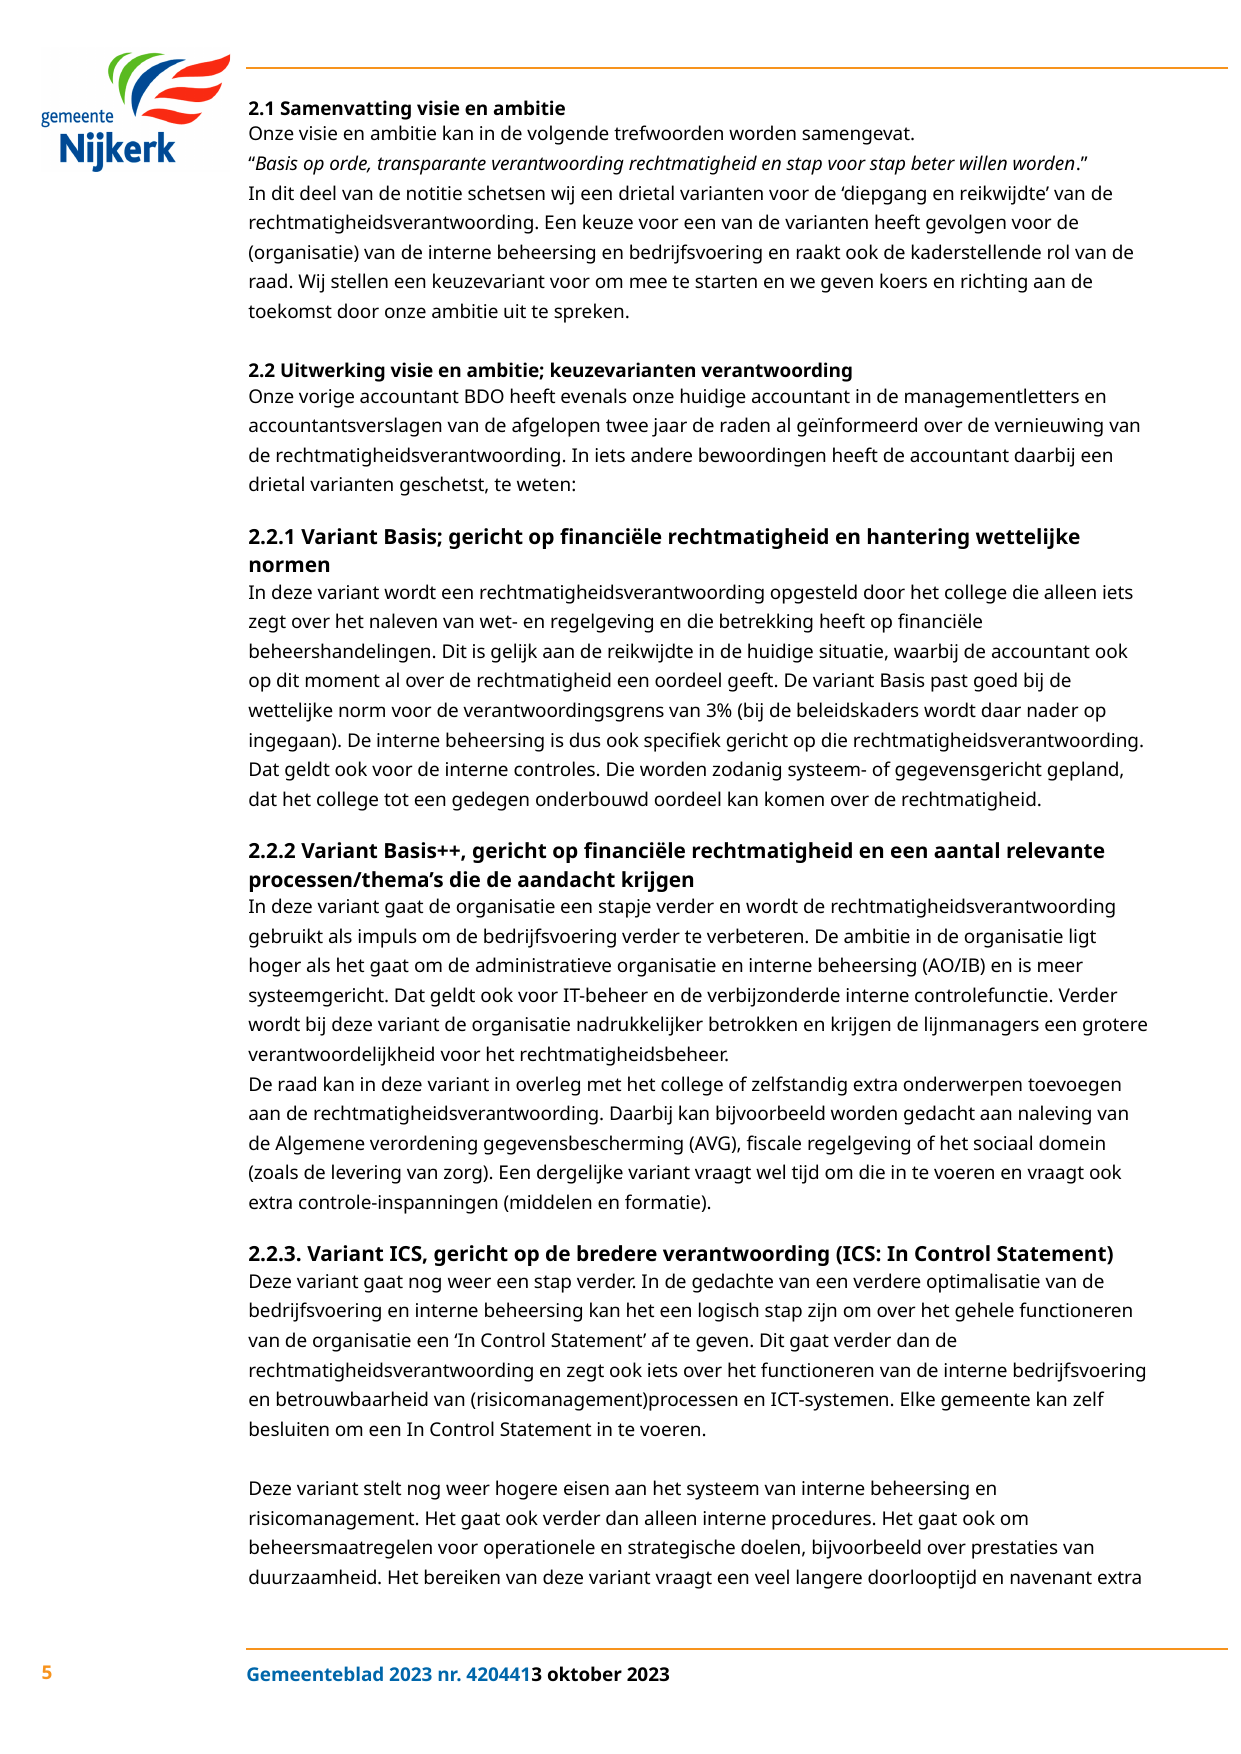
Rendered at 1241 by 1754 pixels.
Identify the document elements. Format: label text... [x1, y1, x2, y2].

text In deze variant gaat de organisatie een stapje verder en wordt de rechtmatigheidsverantwoording gebruikt als impuls om de bedrijfsvoering verder te verbeteren. De ambitie in de organisatie ligt hoger als het gaat om de administratieve organisatie en interne beheersing (AO/IB) en is meer systeemgericht. Dat geldt ook voor IT-beheer en de verbijzonderde interne controlefunctie. Verder wordt bij deze variant de organisatie nadrukkelijker betrokken en krijgen de lijnmanagers een grotere verantwoordelijkheid voor het rechtmatigheidsbeheer. [248, 893, 1152, 1067]
text Onze vorige accountant BDO heeft evenals onze huidige accountant in de managementletters en accountantsverslagen van de afgelopen twee jaar de raden al geïnformeerd over de vernieuwing van de rechtmatigheidsverantwoording. In iets andere bewoordingen heeft de accountant daarbij een drietal varianten geschetst, te weten: [248, 383, 1152, 497]
picture [41, 47, 231, 172]
text 2.2.2 Variant Basis++, gericht op financiële rechtmatigheid en een aantal relevante processen/thema’s die de aandacht krijgen [248, 836, 1152, 893]
text In deze variant wordt een rechtmatigheidsverantwoording opgesteld door het college die alleen iets zegt over het naleven van wet- en regelgeving en die betrekking heeft op financiële beheershandelingen. Dit is gelijk aan de reikwijdte in de huidige situatie, waarbij de accountant ook op dit moment al over de rechtmatigheid een oordeel geeft. De variant Basis past goed bij de wettelijke norm voor de verantwoordingsgrens van 3% (bij de beleidskaders wordt daar nader op ingegaan). De interne beheersing is dus ook specifiek gericht op die rechtmatigheidsverantwoording. Dat geldt ook voor de interne controles. Die worden zodanig systeem- of gegevensgericht gepland, dat het college tot een gedegen onderbouwd oordeel kan komen over de rechtmatigheid. [248, 579, 1152, 812]
text 2.2.1 Variant Basis; gericht op financiële rechtmatigheid en hantering wettelijke normen [248, 522, 1152, 579]
text Onze visie en ambitie kan in de volgende trefwoorden worden samengevat. [248, 121, 1152, 146]
text 2.2 Uitwerking visie en ambitie; keuzevarianten verantwoording [248, 357, 1152, 383]
text 2.1 Samenvatting visie en ambitie [248, 95, 1152, 121]
text De raad kan in deze variant in overleg met het college of zelfstandig extra onderwerpen toevoegen aan de rechtmatigheidsverantwoording. Daarbij kan bijvoorbeeld worden gedacht aan naleving van de Algemene verordening gegevensbescherming (AVG), fiscale regelgeving of het sociaal domein (zoals de levering van zorg). Een dergelijke variant vraagt wel tijd om die in te voeren en vraagt ook extra controle-inspanningen (middelen en formatie). [248, 1071, 1152, 1215]
text Deze variant stelt nog weer hogere eisen aan het systeem van interne beheersing en risicomanagement. Het gaat ook verder dan alleen interne procedures. Het gaat ook om beheersmaatregelen voor operationele en strategische doelen, bijvoorbeeld over prestaties van duurzaamheid. Het bereiken van deze variant vraagt een veel langere doorlooptijd en navenant extra [248, 1475, 1152, 1589]
text In dit deel van de notitie schetsen wij een drietal varianten voor de ‘diepgang en reikwijdte’ van de rechtmatigheidsverantwoording. Een keuze voor een van de varianten heeft gevolgen voor de (organisatie) van de interne beheersing en bedrijfsvoering en raakt ook de kaderstellende rol van de raad. Wij stellen een keuzevariant voor om mee te starten en we geven koers en richting aan de toekomst door onze ambitie uit te spreken. [248, 180, 1152, 324]
text “Basis op orde, transparante verantwoording rechtmatigheid en stap voor stap beter willen worden.” [248, 150, 1152, 176]
text Deze variant gaat nog weer een stap verder. In de gedachte van een verdere optimalisatie van de bedrijfsvoering en interne beheersing kan het een logisch stap zijn om over het gehele functioneren van de organisatie een ‘In Control Statement’ af te geven. Dit gaat verder dan de rechtmatigheidsverantwoording en zegt ook iets over het functioneren van de interne bedrijfsvoering en betrouwbaarheid van (risicomanagement)processen en ICT-systemen. Elke gemeente kan zelf besluiten om een In Control Statement in te voeren. [248, 1268, 1152, 1442]
text 2.2.3. Variant ICS, gericht op de bredere verantwoording (ICS: In Control Statement) [248, 1239, 1152, 1268]
